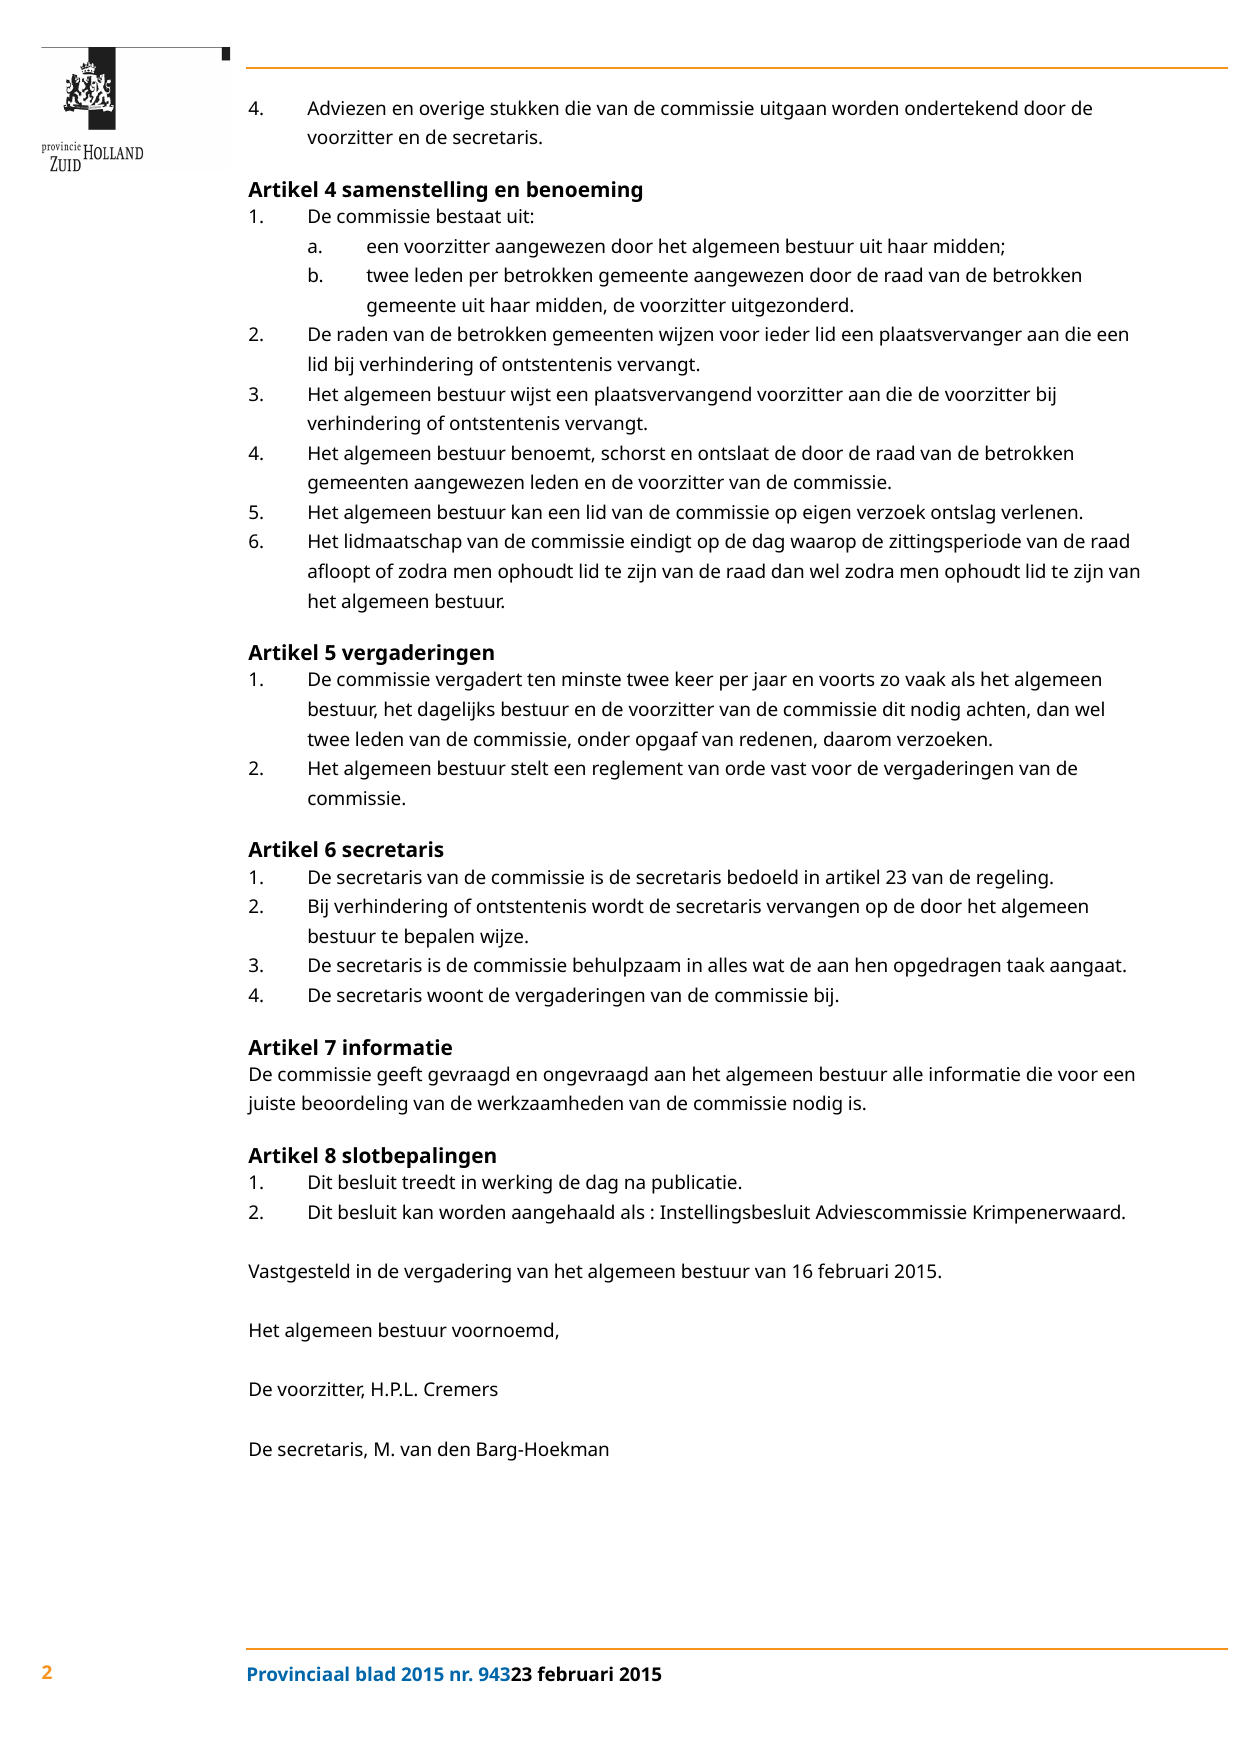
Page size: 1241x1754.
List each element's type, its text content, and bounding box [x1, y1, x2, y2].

list De commissie bestaat uit: [248, 203, 1152, 229]
text Artikel 5 vergaderingen [248, 638, 1152, 667]
list Adviezen en overige stukken die van de commissie uitgaan worden ondertekend door de voorzitter en de secretaris. [248, 95, 1152, 150]
list De commissie vergadert ten minste twee keer per jaar en voorts zo vaak als het algemeen bestuur, het dagelijks bestuur en de voorzitter van de commissie dit nodig achten, dan wel twee leden van de commissie, onder opgaaf van redenen, daarom verzoeken. [248, 667, 1152, 752]
text De secretaris, M. van den Barg-Hoekman [248, 1436, 1152, 1461]
list De raden van de betrokken gemeenten wijzen voor ieder lid een plaatsvervanger aan die een lid bij verhindering of ontstentenis vervangt. [248, 322, 1152, 377]
text De commissie geeft gevraagd en ongevraagd aan het algemeen bestuur alle informatie die voor een juiste beoordeling van de werkzaamheden van de commissie nodig is. [248, 1061, 1152, 1116]
text Artikel 4 samenstelling en benoeming [248, 175, 1152, 203]
list Dit besluit kan worden aangehaald als : Instellingsbesluit Adviescommissie Krimpenerwaard. [248, 1199, 1152, 1225]
list twee leden per betrokken gemeente aangewezen door de raad van de betrokken gemeente uit haar midden, de voorzitter uitgezonderd. [307, 262, 1152, 318]
list een voorzitter aangewezen door het algemeen bestuur uit haar midden; [307, 233, 1152, 258]
text Artikel 7 informatie [248, 1033, 1152, 1061]
list Bij verhindering of ontstentenis wordt de secretaris vervangen op de door het algemeen bestuur te bepalen wijze. [248, 893, 1152, 949]
list De secretaris woont de vergaderingen van de commissie bij. [248, 982, 1152, 1008]
list Het algemeen bestuur wijst een plaatsvervangend voorzitter aan die de voorzitter bij verhindering of ontstentenis vervangt. [248, 381, 1152, 436]
text Het algemeen bestuur voornoemd, [248, 1317, 1152, 1343]
text Vastgesteld in de vergadering van het algemeen bestuur van 16 februari 2015. [248, 1258, 1152, 1284]
text Artikel 8 slotbepalingen [248, 1141, 1152, 1169]
list Dit besluit treedt in werking de dag na publicatie. [248, 1169, 1152, 1195]
list De secretaris is de commissie behulpzaam in alles wat de aan hen opgedragen taak aangaat. [248, 953, 1152, 978]
list Het lidmaatschap van de commissie eindigt op de dag waarop de zittingsperiode van de raad afloopt of zodra men ophoudt lid te zijn van de raad dan wel zodra men ophoudt lid te zijn van het algemeen bestuur. [248, 529, 1152, 613]
list De secretaris van de commissie is de secretaris bedoeld in artikel 23 van de regeling. [248, 864, 1152, 889]
text Artikel 6 secretaris [248, 835, 1152, 864]
list Het algemeen bestuur benoemt, schorst en ontslaat de door de raad van de betrokken gemeenten aangewezen leden en de voorzitter van de commissie. [248, 440, 1152, 495]
text De voorzitter, H.P.L. Cremers [248, 1377, 1152, 1402]
list Het algemeen bestuur kan een lid van de commissie op eigen verzoek ontslag verlenen. [248, 499, 1152, 525]
picture [41, 47, 231, 172]
list Het algemeen bestuur stelt een reglement van orde vast voor de vergaderingen van de commissie. [248, 755, 1152, 811]
